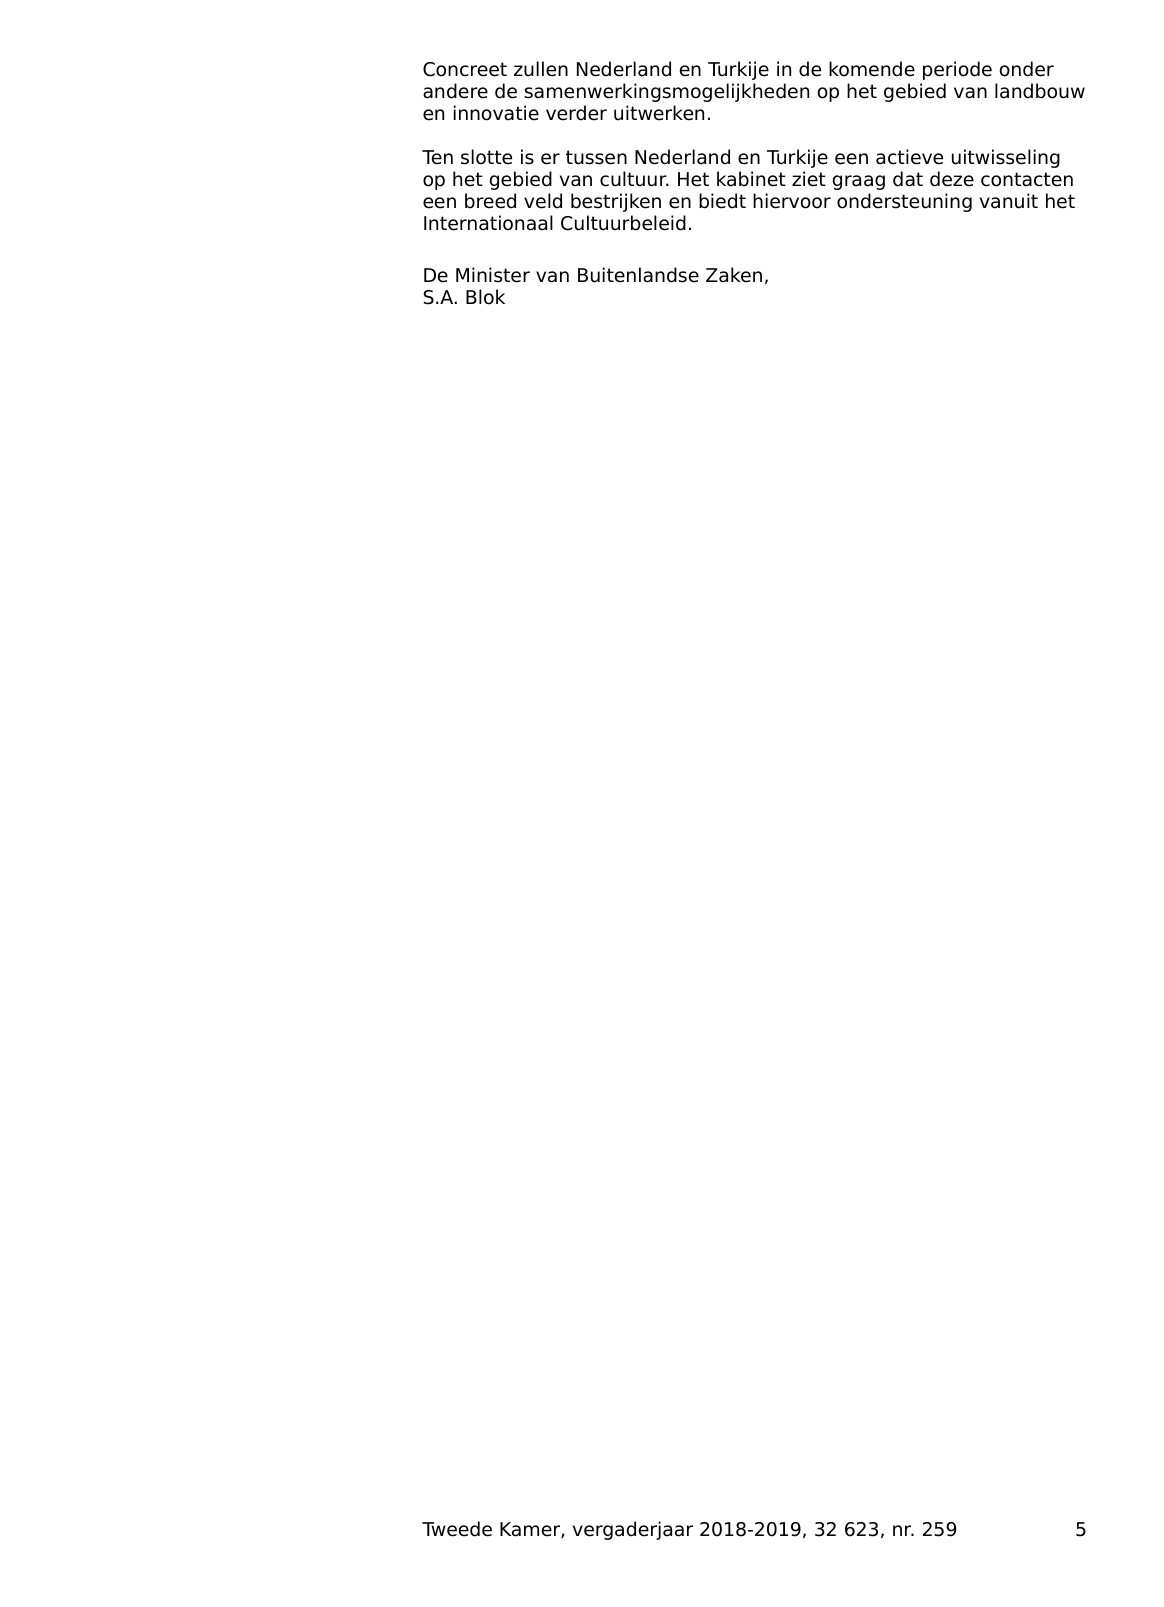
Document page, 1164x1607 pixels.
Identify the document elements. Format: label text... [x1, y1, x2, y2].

text Ten slotte is er tussen Nederland en Turkije een actieve uitwisseling op het gebied van cultuur. Het kabinet ziet graag dat deze contacten een breed veld bestrijken en biedt hiervoor ondersteuning vanuit het Internationaal Cultuurbeleid. [422, 147, 1087, 235]
text De Minister van Buitenlandse Zaken, S.A. Blok [422, 265, 1087, 309]
text Concreet zullen Nederland en Turkije in de komende periode onder andere de samenwerkingsmogelijkheden op het gebied van landbouw en innovatie verder uitwerken. [422, 59, 1087, 125]
